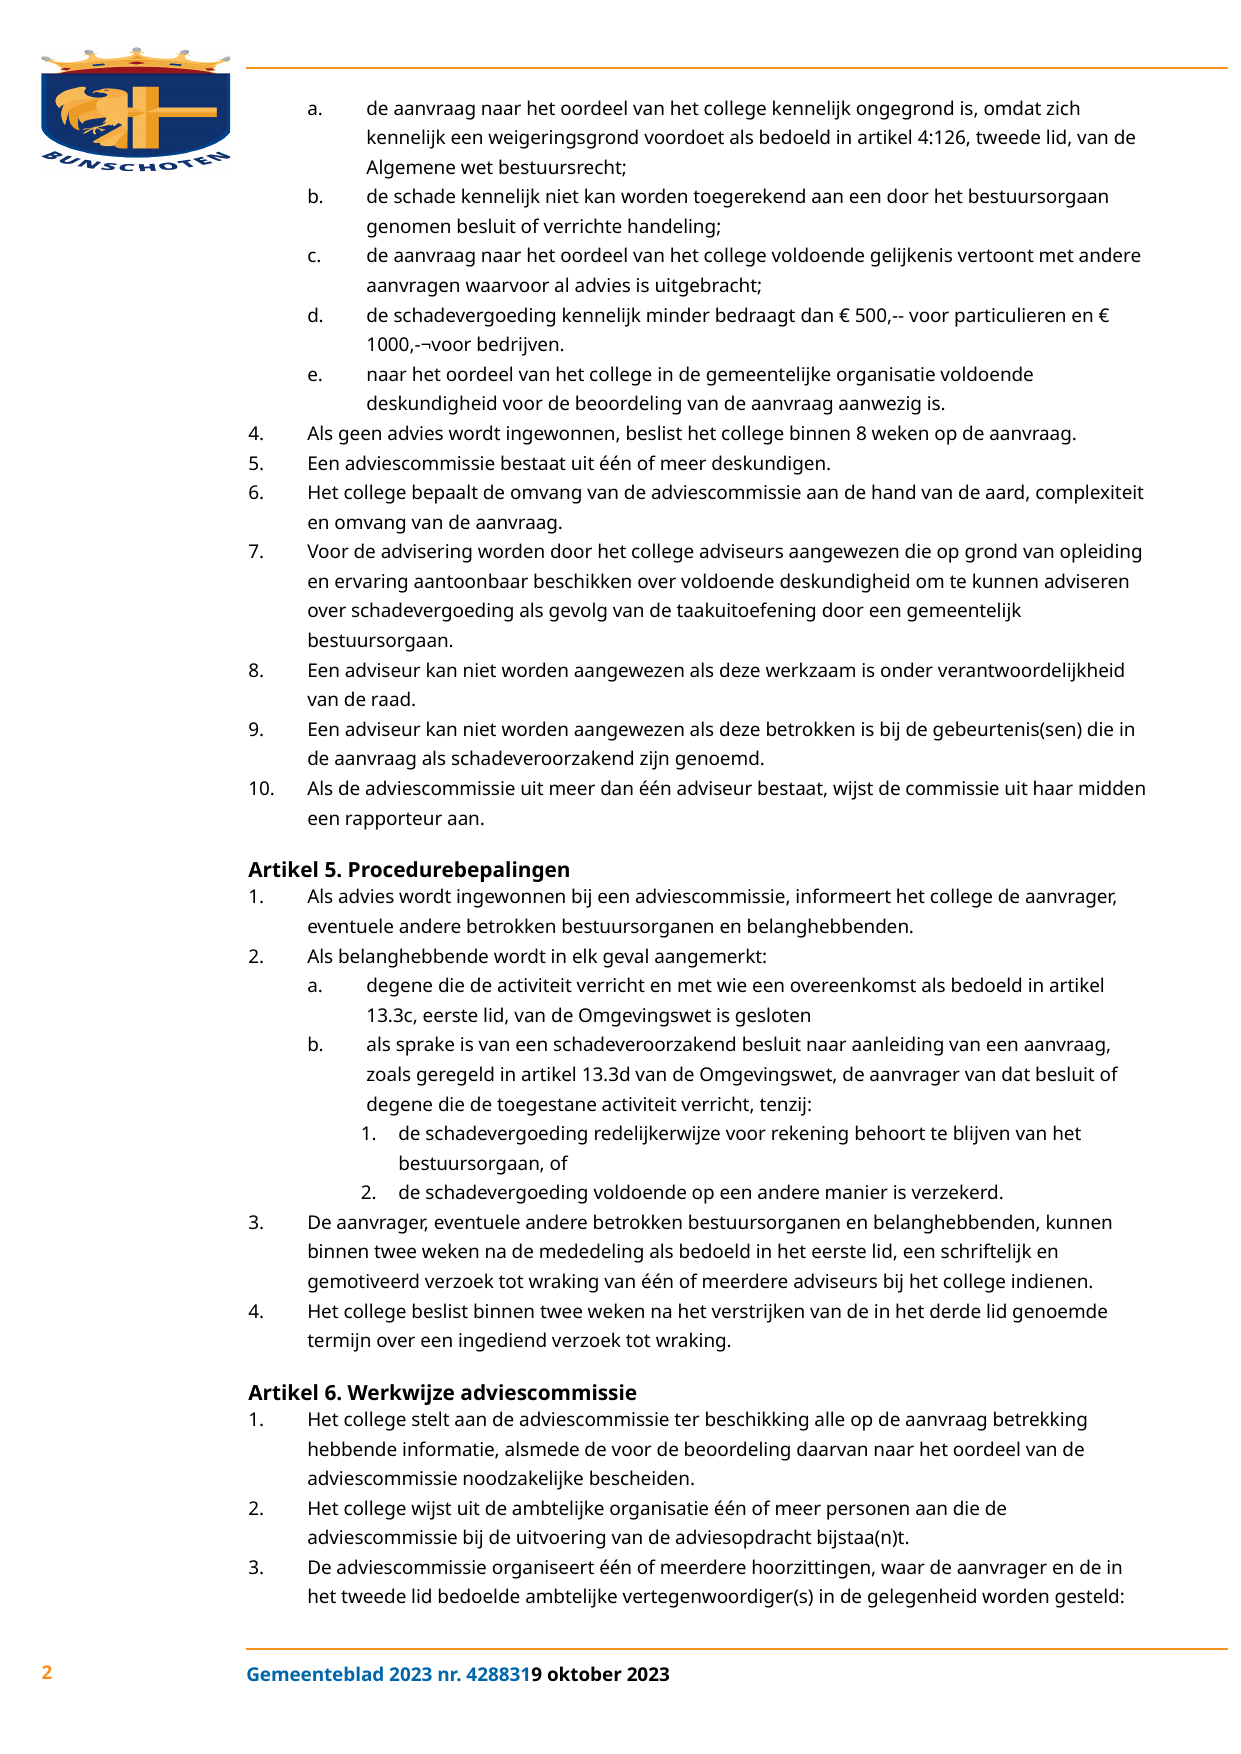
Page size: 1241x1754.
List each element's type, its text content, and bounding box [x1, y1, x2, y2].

list Als geen advies wordt ingewonnen, beslist het college binnen 8 weken op de aanvraag. [248, 420, 1152, 446]
list Als de adviescommissie uit meer dan één adviseur bestaat, wijst de commissie uit haar midden een rapporteur aan. [248, 775, 1152, 831]
list de schadevergoeding kennelijk minder bedraagt dan € 500,-- voor particulieren en € 1000,-¬voor bedrijven. [307, 302, 1152, 357]
list Een adviescommissie bestaat uit één of meer deskundigen. [248, 450, 1152, 476]
text Artikel 5. Procedurebepalingen [248, 855, 1152, 884]
list de schadevergoeding redelijkerwijze voor rekening behoort te blijven van het bestuursorgaan, of [361, 1120, 1152, 1176]
list Als belanghebbende wordt in elk geval aangemerkt: [248, 943, 1152, 968]
list Voor de advisering worden door het college adviseurs aangewezen die op grond van opleiding en ervaring aantoonbaar beschikken over voldoende deskundigheid om te kunnen adviseren over schadevergoeding als gevolg van de taakuitoefening door een gemeentelijk bestuursorgaan. [248, 538, 1152, 653]
list de aanvraag naar het oordeel van het college kennelijk ongegrond is, omdat zich kennelijk een weigeringsgrond voordoet als bedoeld in artikel 4:126, tweede lid, van de Algemene wet bestuursrecht; [307, 95, 1152, 180]
list Een adviseur kan niet worden aangewezen als deze werkzaam is onder verantwoordelijkheid van de raad. [248, 657, 1152, 712]
list de schadevergoeding voldoende op een andere manier is verzekerd. [361, 1179, 1152, 1205]
list als sprake is van een schadeveroorzakend besluit naar aanleiding van een aanvraag, zoals geregeld in artikel 13.3d van de Omgevingswet, de aanvrager van dat besluit of degene die de toegestane activiteit verricht, tenzij: [307, 1032, 1152, 1116]
list De aanvrager, eventuele andere betrokken bestuursorganen en belanghebbenden, kunnen binnen twee weken na de mededeling als bedoeld in het eerste lid, een schriftelijk en gemotiveerd verzoek tot wraking van één of meerdere adviseurs bij het college indienen. [248, 1209, 1152, 1294]
list Als advies wordt ingewonnen bij een adviescommissie, informeert het college de aanvrager, eventuele andere betrokken bestuursorganen en belanghebbenden. [248, 884, 1152, 939]
text Artikel 6. Werkwijze adviescommissie [248, 1378, 1152, 1406]
list degene die de activiteit verricht en met wie een overeenkomst als bedoeld in artikel 13.3c, eerste lid, van de Omgevingswet is gesloten [307, 972, 1152, 1028]
list Het college wijst uit de ambtelijke organisatie één of meer personen aan die de adviescommissie bij de uitvoering van de adviesopdracht bijstaa(n)t. [248, 1495, 1152, 1550]
list de schade kennelijk niet kan worden toegerekend aan een door het bestuursorgaan genomen besluit of verrichte handeling; [307, 183, 1152, 239]
list De adviescommissie organiseert één of meerdere hoorzittingen, waar de aanvrager en de in het tweede lid bedoelde ambtelijke vertegenwoordiger(s) in de gelegenheid worden gesteld: [248, 1554, 1152, 1609]
list de aanvraag naar het oordeel van het college voldoende gelijkenis vertoont met andere aanvragen waarvoor al advies is uitgebracht; [307, 243, 1152, 298]
picture [41, 47, 231, 172]
list Het college stelt aan de adviescommissie ter beschikking alle op de aanvraag betrekking hebbende informatie, alsmede de voor de beoordeling daarvan naar het oordeel van de adviescommissie noodzakelijke bescheiden. [248, 1406, 1152, 1491]
list Het college bepaalt de omvang van de adviescommissie aan de hand van de aard, complexiteit en omvang van de aanvraag. [248, 479, 1152, 535]
list Een adviseur kan niet worden aangewezen als deze betrokken is bij de gebeurtenis(sen) die in de aanvraag als schadeveroorzakend zijn genoemd. [248, 716, 1152, 771]
list Het college beslist binnen twee weken na het verstrijken van de in het derde lid genoemde termijn over een ingediend verzoek tot wraking. [248, 1298, 1152, 1353]
list naar het oordeel van het college in de gemeentelijke organisatie voldoende deskundigheid voor de beoordeling van de aanvraag aanwezig is. [307, 361, 1152, 416]
